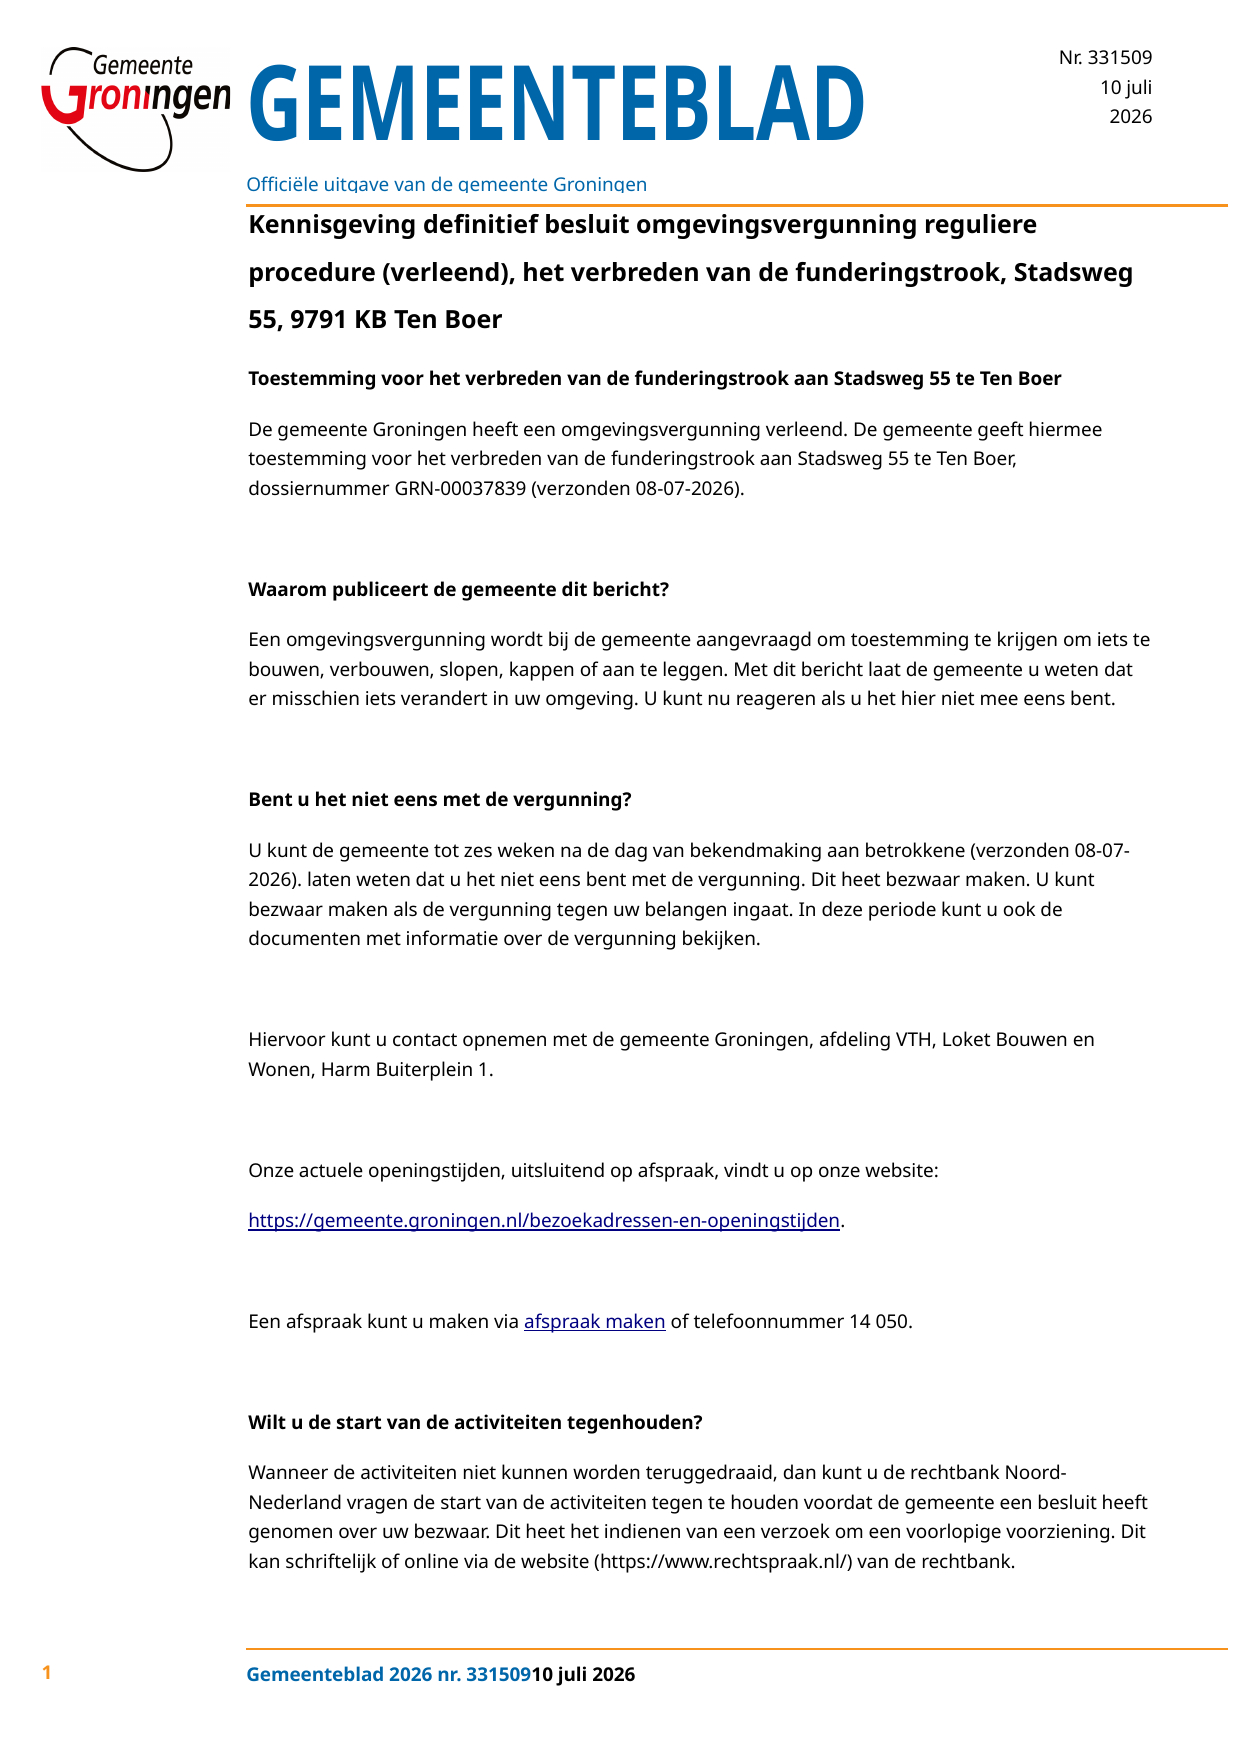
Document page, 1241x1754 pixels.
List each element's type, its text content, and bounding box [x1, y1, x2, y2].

text U kunt de gemeente tot zes weken na de dag van bekendmaking aan betrokkene (verzonden 08-07-2026). laten weten dat u het niet eens bent met de vergunning. Dit heet bezwaar maken. U kunt bezwaar maken als de vergunning tegen uw belangen ingaat. In deze periode kunt u ook de documenten met informatie over de vergunning bekijken. [248, 837, 1152, 951]
text Waarom publiceert de gemeente dit bericht? [248, 576, 1152, 602]
text Toestemming voor het verbreden van de funderingstrook aan Stadsweg 55 te Ten Boer [248, 366, 1152, 391]
text Bent u het niet eens met de vergunning? [248, 786, 1152, 812]
text Wilt u de start van de activiteiten tegenhouden? [248, 1409, 1152, 1434]
text Een omgevingsvergunning wordt bij de gemeente aangevraagd om toestemming te krijgen om iets te bouwen, verbouwen, slopen, kappen of aan te leggen. Met dit bericht laat de gemeente u weten dat er misschien iets verandert in uw omgeving. U kunt nu reageren als u het hier niet mee eens bent. [248, 626, 1152, 711]
text https://gemeente.groningen.nl/bezoekadressen-en-openingstijden. [248, 1207, 1152, 1233]
text Hiervoor kunt u contact opnemen met de gemeente Groningen, afdeling VTH, Loket Bouwen en Wonen, Harm Buiterplein 1. [248, 1026, 1152, 1082]
text Onze actuele openingstijden, uitsluitend op afspraak, vindt u op onze website: [248, 1157, 1152, 1182]
picture [41, 47, 231, 172]
text Wanneer de activiteiten niet kunnen worden teruggedraaid, dan kunt u de rechtbank Noord-Nederland vragen de start van de activiteiten tegen te houden voordat de gemeente een besluit heeft genomen over uw bezwaar. Dit heet het indienen van een verzoek om een voorlopige voorziening. Dit kan schriftelijk of online via de website (https://www.rechtspraak.nl/) van de rechtbank. [248, 1459, 1152, 1574]
text Kennisgeving definitief besluit omgevingsvergunning reguliere procedure (verleend), het verbreden van de funderingstrook, Stadsweg 55, 9791 KB Ten Boer [248, 207, 1152, 336]
text De gemeente Groningen heeft een omgevingsvergunning verleend. De gemeente geeft hiermee toestemming voor het verbreden van de funderingstrook aan Stadsweg 55 te Ten Boer, dossiernummer GRN-00037839 (verzonden 08-07-2026). [248, 416, 1152, 501]
text Een afspraak kunt u maken via afspraak maken of telefoonnummer 14 050. [248, 1308, 1152, 1334]
